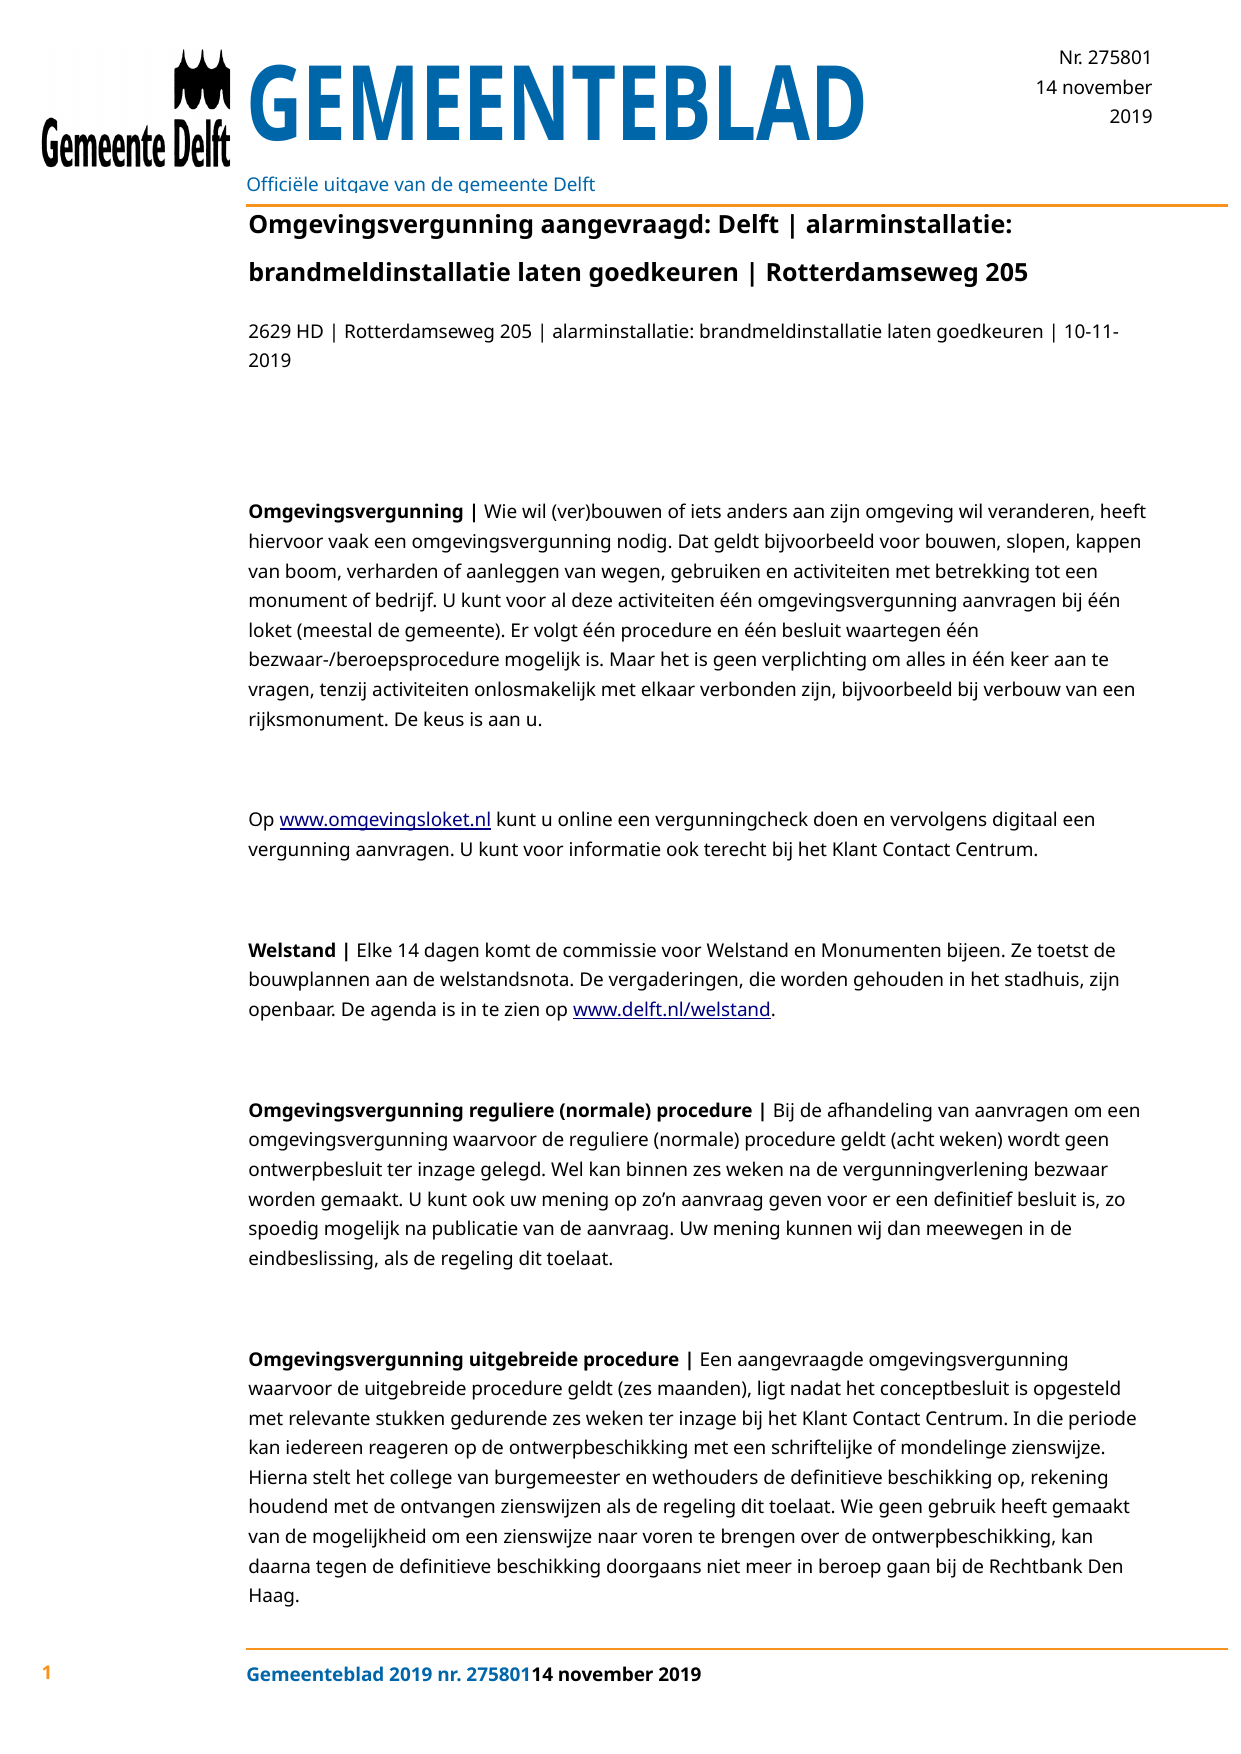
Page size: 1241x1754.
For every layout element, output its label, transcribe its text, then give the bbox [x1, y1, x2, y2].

text Omgevingsvergunning | Wie wil (ver)bouwen of iets anders aan zijn omgeving wil veranderen, heeft hiervoor vaak een omgevingsvergunning nodig. Dat geldt bijvoorbeeld voor bouwen, slopen, kappen van boom, verharden of aanleggen van wegen, gebruiken en activiteiten met betrekking tot een monument of bedrijf. U kunt voor al deze activiteiten één omgevingsvergunning aanvragen bij één loket (meestal de gemeente). Er volgt één procedure en één besluit waartegen één bezwaar-/beroepsprocedure mogelijk is. Maar het is geen verplichting om alles in één keer aan te vragen, tenzij activiteiten onlosmakelijk met elkaar verbonden zijn, bijvoorbeeld bij verbouw van een rijksmonument. De keus is aan u. [248, 499, 1152, 732]
text Op www.omgevingsloket.nl kunt u online een vergunningcheck doen en vervolgens digitaal een vergunning aanvragen. U kunt voor informatie ook terecht bij het Klant Contact Centrum. [248, 807, 1152, 862]
text 2629 HD | Rotterdamseweg 205 | alarminstallatie: brandmeldinstallatie laten goedkeuren | 10-11-2019 [248, 318, 1152, 373]
text Omgevingsvergunning reguliere (normale) procedure | Bij de afhandeling van aanvragen om een omgevingsvergunning waarvoor de reguliere (normale) procedure geldt (acht weken) wordt geen ontwerpbesluit ter inzage gelegd. Wel kan binnen zes weken na de vergunningverlening bezwaar worden gemaakt. U kunt ook uw mening op zo’n aanvraag geven voor er een definitief besluit is, zo spoedig mogelijk na publicatie van de aanvraag. Uw mening kunnen wij dan meewegen in de eindbeslissing, als de regeling dit toelaat. [248, 1097, 1152, 1271]
text Omgevingsvergunning aangevraagd: Delft | alarminstallatie: brandmeldinstallatie laten goedkeuren | Rotterdamseweg 205 [248, 207, 1152, 288]
picture [41, 47, 231, 172]
text Omgevingsvergunning uitgebreide procedure | Een aangevraagde omgevingsvergunning waarvoor de uitgebreide procedure geldt (zes maanden), ligt nadat het conceptbesluit is opgesteld met relevante stukken gedurende zes weken ter inzage bij het Klant Contact Centrum. In die periode kan iedereen reageren op de ontwerpbeschikking met een schriftelijke of mondelinge zienswijze. Hierna stelt het college van burgemeester en wethouders de definitieve beschikking op, rekening houdend met de ontvangen zienswijzen als de regeling dit toelaat. Wie geen gebruik heeft gemaakt van de mogelijkheid om een zienswijze naar voren te brengen over de ontwerpbeschikking, kan daarna tegen de definitieve beschikking doorgaans niet meer in beroep gaan bij de Rechtbank Den Haag. [248, 1346, 1152, 1608]
text Welstand | Elke 14 dagen komt de commissie voor Welstand en Monumenten bijeen. Ze toetst de bouwplannen aan de welstandsnota. De vergaderingen, die worden gehouden in het stadhuis, zijn openbaar. De agenda is in te zien op www.delft.nl/welstand. [248, 937, 1152, 1022]
